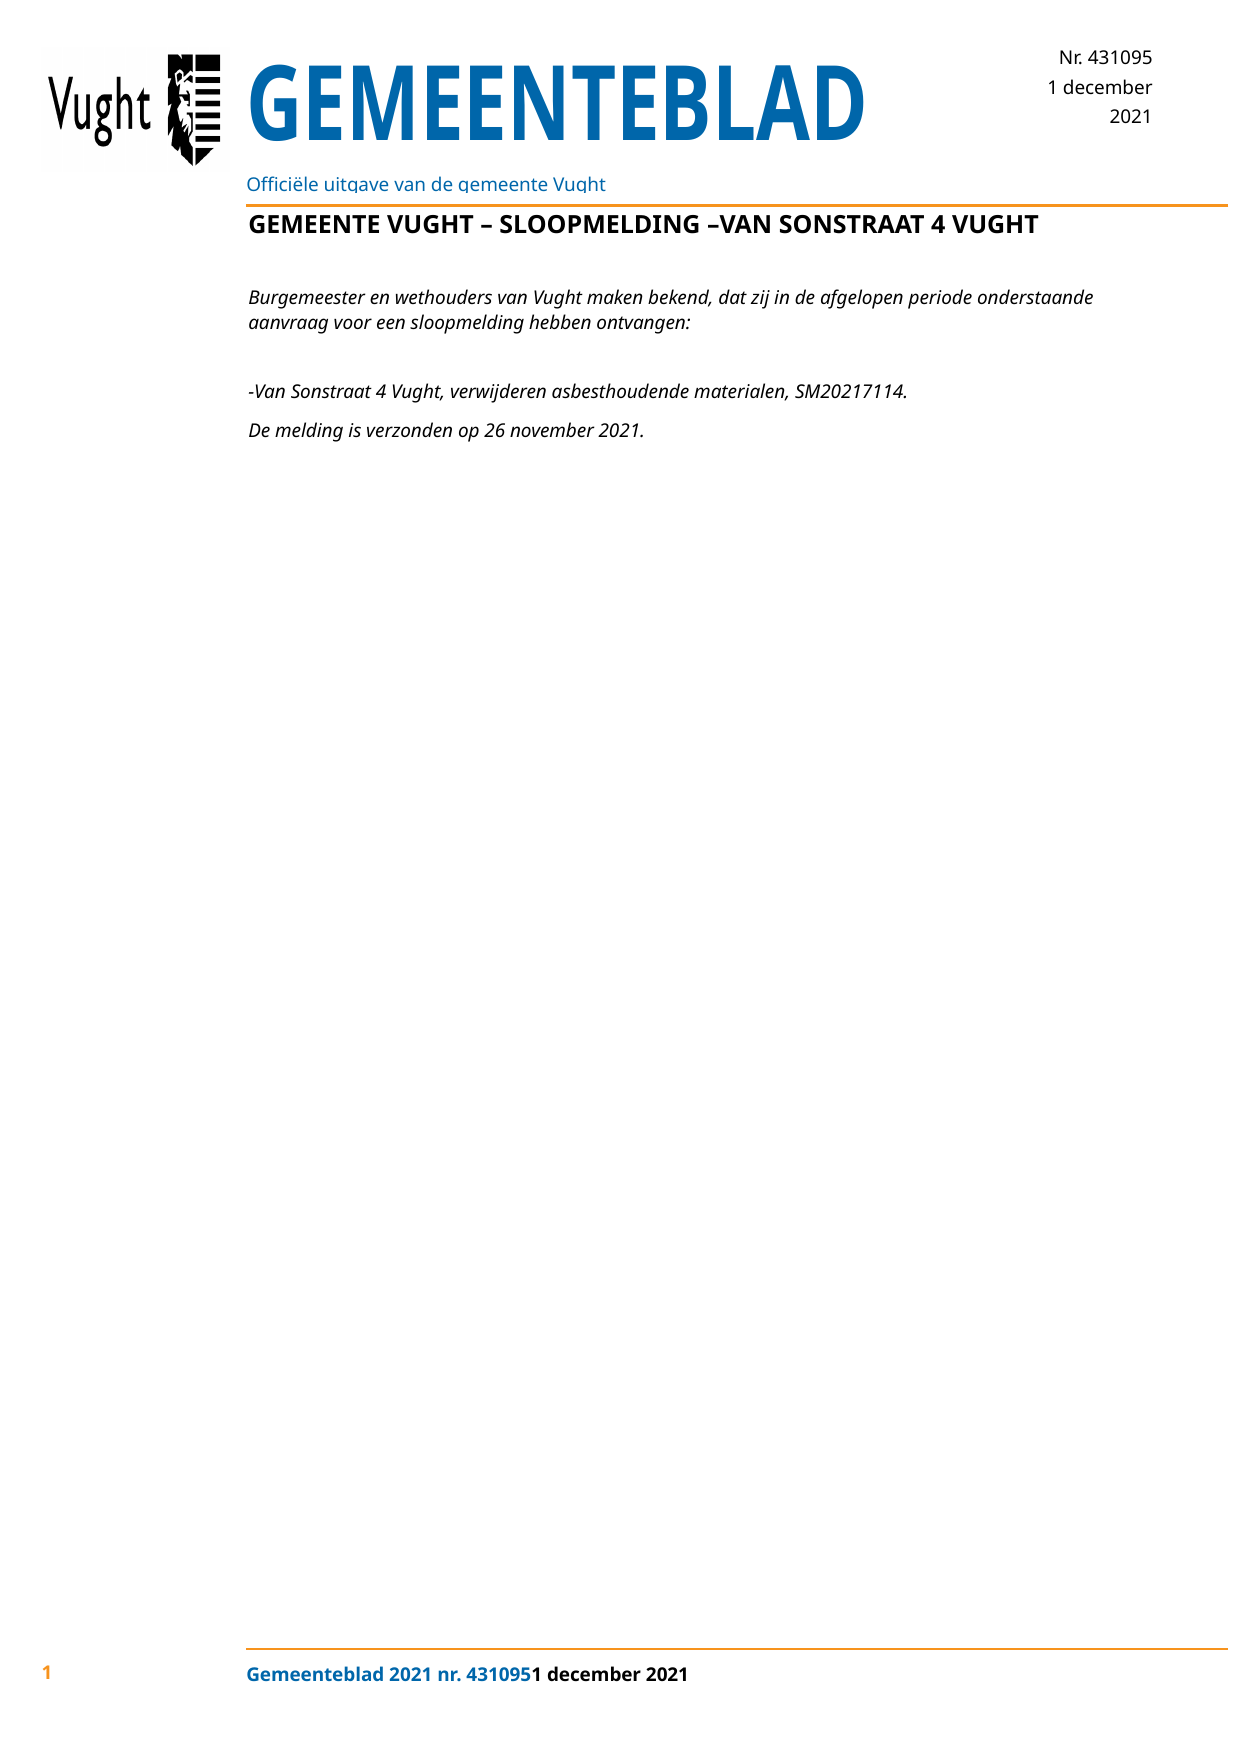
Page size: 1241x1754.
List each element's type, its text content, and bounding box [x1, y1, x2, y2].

text Burgemeester en wethouders van Vught maken bekend, dat zij in de afgelopen periode onderstaande aanvraag voor een sloopmelding hebben ontvangen: [248, 284, 1152, 335]
text -Van Sonstraat 4 Vught, verwijderen asbesthoudende materialen, SM20217114. [248, 378, 1152, 404]
picture [41, 47, 231, 172]
text GEMEENTE VUGHT – SLOOPMELDING –VAN SONSTRAAT 4 VUGHT [248, 207, 1152, 241]
text De melding is verzonden op 26 november 2021. [248, 418, 1152, 443]
